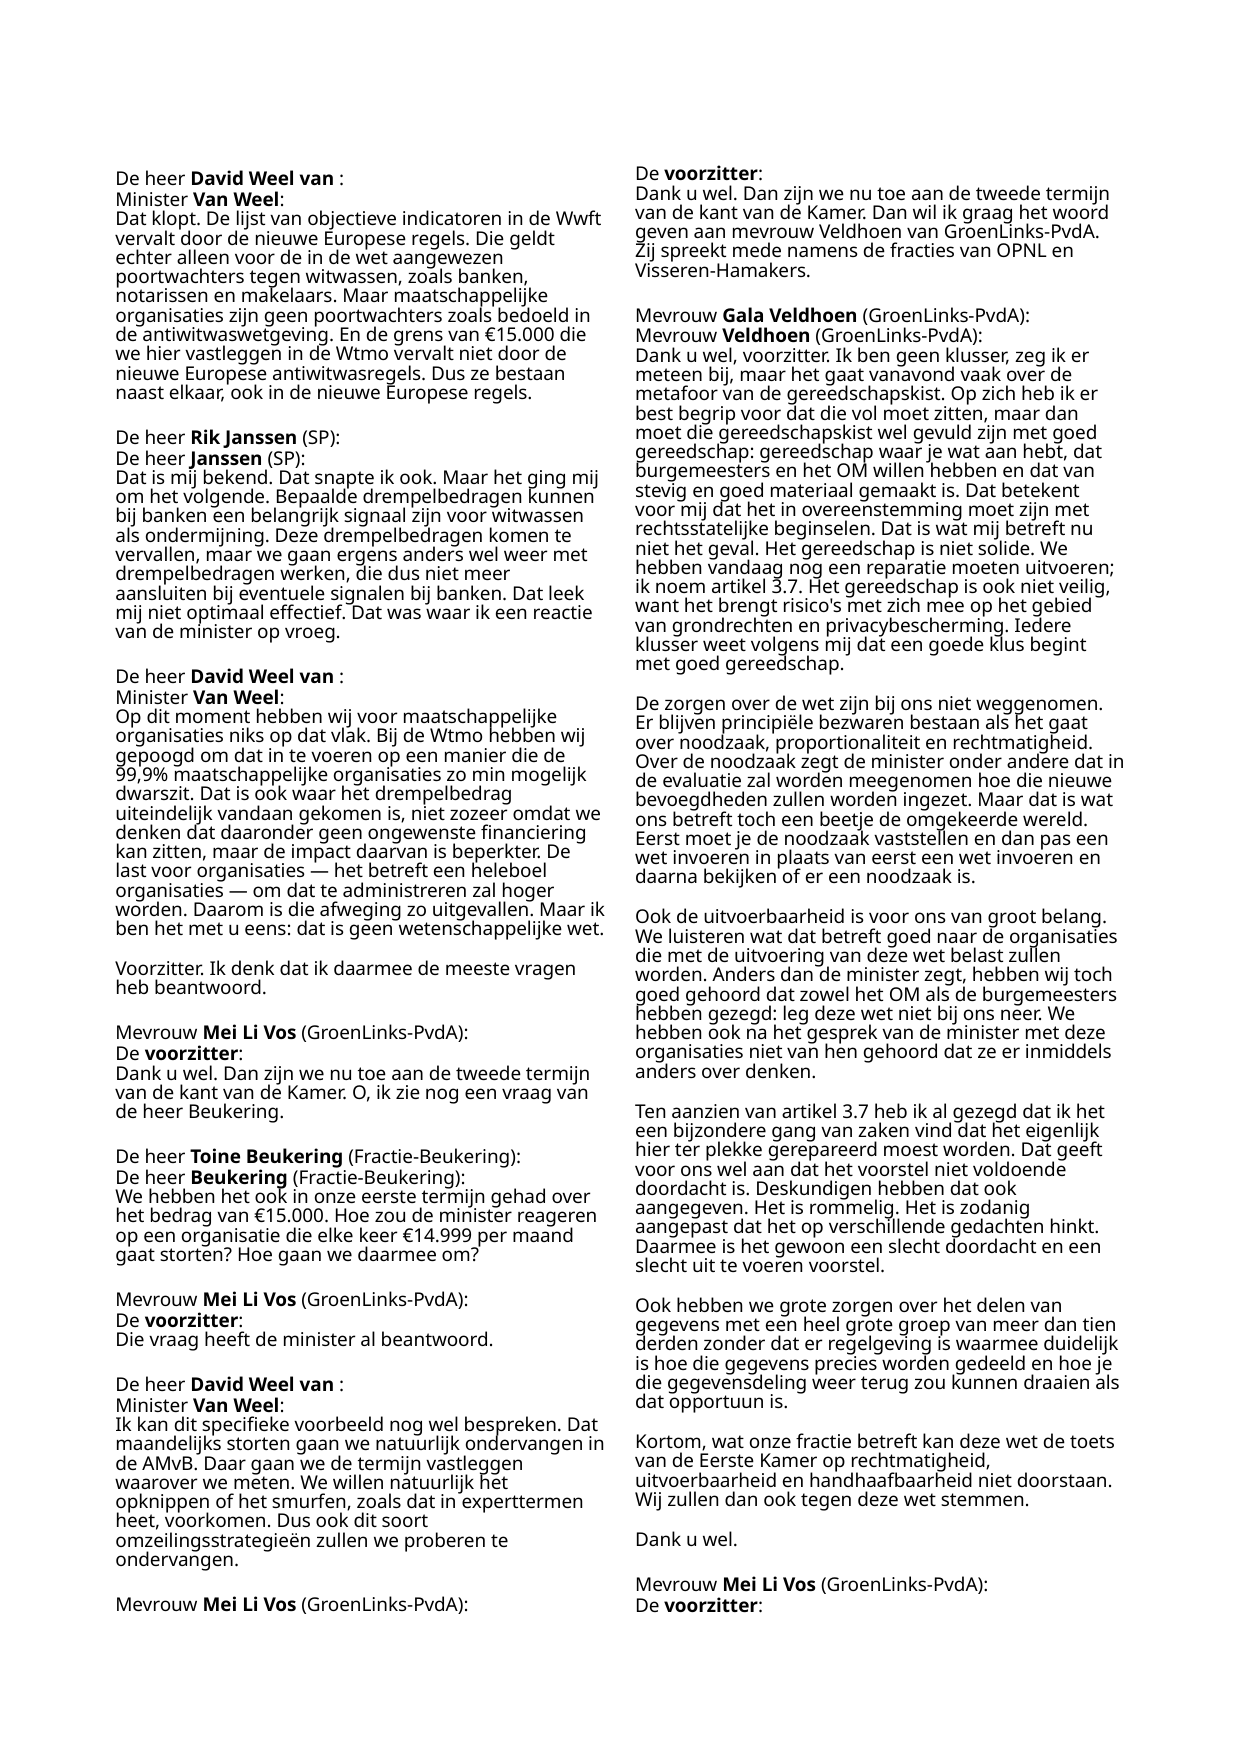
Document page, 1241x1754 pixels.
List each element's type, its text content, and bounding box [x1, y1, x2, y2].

text Dank u wel. Dan zijn we nu toe aan de tweede termijn van de kant van de Kamer. O, ik zie nog een vraag van de heer Beukering. [115, 1064, 605, 1122]
text Kortom, wat onze fractie betreft kan deze wet de toets van de Eerste Kamer op rechtmatigheid, uitvoerbaarheid en handhaafbaarheid niet doorstaan. Wij zullen dan ook tegen deze wet stemmen. [635, 1433, 1125, 1510]
text Ten aanzien van artikel 3.7 heb ik al gezegd dat ik het een bijzondere gang van zaken vind dat het eigenlijk hier ter plekke gerepareerd moest worden. Dat geeft voor ons wel aan dat het voorstel niet voldoende doordacht is. Deskundigen hebben dat ook aangegeven. Het is rommelig. Het is zodanig aangepast dat het op verschillende gedachten hinkt. Daarmee is het gewoon een slecht doordacht en een slecht uit te voeren voorstel. [635, 1103, 1125, 1276]
text We hebben het ook in onze eerste termijn gehad over het bedrag van €15.000. Hoe zou de minister reageren op een organisatie die elke keer €14.999 per maand gaat storten? Hoe gaan we daarmee om? [115, 1188, 605, 1265]
text Mevrouw Gala Veldhoen (GroenLinks-PvdA): [635, 302, 1125, 327]
text Mevrouw Mei Li Vos (GroenLinks-PvdA): [115, 1591, 605, 1617]
text Mevrouw Mei Li Vos (GroenLinks-PvdA): [115, 1019, 605, 1045]
text De heer Janssen (SP): [115, 449, 605, 469]
text De heer Rik Janssen (SP): [115, 424, 605, 449]
text Dat klopt. De lijst van objectieve indicatoren in de Wwft vervalt door de nieuwe Europese regels. Die geldt echter alleen voor de in de wet aangewezen poortwachters tegen witwassen, zoals banken, notarissen en makelaars. Maar maatschappelijke organisaties zijn geen poortwachters zoals bedoeld in de antiwitwaswetgeving. En de grens van €15.000 die we hier vastleggen in de Wtmo vervalt niet door de nieuwe Europese antiwitwasregels. Dus ze bestaan naast elkaar, ook in de nieuwe Europese regels. [115, 210, 605, 403]
text Ook hebben we grote zorgen over het delen van gegevens met een heel grote groep van meer dan tien derden zonder dat er regelgeving is waarmee duidelijk is hoe die gegevens precies worden gedeeld en hoe je die gegevensdeling weer terug zou kunnen draaien als dat opportuun is. [635, 1297, 1125, 1412]
text Op dit moment hebben wij voor maatschappelijke organisaties niks op dat vlak. Bij de Wtmo hebben wij gepoogd om dat in te voeren op een manier die de 99,9% maatschappelijke organisaties zo min mogelijk dwarszit. Dat is ook waar het drempelbedrag uiteindelijk vandaan gekomen is, niet zozeer omdat we denken dat daaronder geen ongewenste financiering kan zitten, maar de impact daarvan is beperkter. De last voor organisaties — het betreft een heleboel organisaties — om dat te administreren zal hoger worden. Daarom is die afweging zo uitgevallen. Maar ik ben het met u eens: dat is geen wetenschappelijke wet. [115, 708, 605, 939]
text De heer Toine Beukering (Fractie-Beukering): [115, 1143, 605, 1169]
text Mevrouw Mei Li Vos (GroenLinks-PvdA): [635, 1571, 1125, 1597]
text De heer David Weel van : [115, 663, 605, 689]
text Ook de uitvoerbaarheid is voor ons van groot belang. We luisteren wat dat betreft goed naar de organisaties die met de uitvoering van deze wet belast zullen worden. Anders dan de minister zegt, hebben wij toch goed gehoord dat zowel het OM als de burgemeesters hebben gezegd: leg deze wet niet bij ons neer. We hebben ook na het gesprek van de minister met deze organisaties niet van hen gehoord dat ze er inmiddels anders over denken. [635, 908, 1125, 1082]
text Die vraag heeft de minister al beantwoord. [115, 1331, 605, 1350]
text Mevrouw Veldhoen (GroenLinks-PvdA): [635, 327, 1125, 347]
text Minister Van Weel: [115, 689, 605, 708]
text Minister Van Weel: [115, 1397, 605, 1416]
text De heer David Weel van : [115, 165, 605, 191]
text De voorzitter: [635, 1597, 1125, 1616]
text De voorzitter: [635, 165, 1125, 184]
text Mevrouw Mei Li Vos (GroenLinks-PvdA): [115, 1286, 605, 1312]
text Dank u wel, voorzitter. Ik ben geen klusser, zeg ik er meteen bij, maar het gaat vanavond vaak over de metafoor van de gereedschapskist. Op zich heb ik er best begrip voor dat die vol moet zitten, maar dan moet die gereedschapskist wel gevuld zijn met goed gereedschap: gereedschap waar je wat aan hebt, dat burgemeesters en het OM willen hebben en dat van stevig en goed materiaal gemaakt is. Dat betekent voor mij dat het in overeenstemming moet zijn met rechtsstatelijke beginselen. Dat is wat mij betreft nu niet het geval. Het gereedschap is niet solide. We hebben vandaag nog een reparatie moeten uitvoeren; ik noem artikel 3.7. Het gereedschap is ook niet veilig, want het brengt risico's met zich mee op het gebied van grondrechten en privacybescherming. Iedere klusser weet volgens mij dat een goede klus begint met goed gereedschap. [635, 347, 1125, 674]
text Dank u wel. Dan zijn we nu toe aan de tweede termijn van de kant van de Kamer. Dan wil ik graag het woord geven aan mevrouw Veldhoen van GroenLinks-PvdA. Zij spreekt mede namens de fracties van OPNL en Visseren-Hamakers. [635, 184, 1125, 281]
text De zorgen over de wet zijn bij ons niet weggenomen. Er blijven principiële bezwaren bestaan als het gaat over noodzaak, proportionaliteit en rechtmatigheid. Over de noodzaak zegt de minister onder andere dat in de evaluatie zal worden meegenomen hoe die nieuwe bevoegdheden zullen worden ingezet. Maar dat is wat ons betreft toch een beetje de omgekeerde wereld. Eerst moet je de noodzaak vaststellen en dan pas een wet invoeren in plaats van eerst een wet invoeren en daarna bekijken of er een noodzaak is. [635, 695, 1125, 888]
text De heer David Weel van : [115, 1371, 605, 1397]
text Minister Van Weel: [115, 191, 605, 210]
text Ik kan dit specifieke voorbeeld nog wel bespreken. Dat maandelijks storten gaan we natuurlijk ondervangen in de AMvB. Daar gaan we de termijn vastleggen waarover we meten. We willen natuurlijk het opknippen of het smurfen, zoals dat in experttermen heet, voorkomen. Dus ook dit soort omzeilingsstrategieën zullen we proberen te ondervangen. [115, 1416, 605, 1570]
text De voorzitter: [115, 1045, 605, 1064]
text De voorzitter: [115, 1312, 605, 1331]
text Dat is mij bekend. Dat snapte ik ook. Maar het ging mij om het volgende. Bepaalde drempelbedragen kunnen bij banken een belangrijk signaal zijn voor witwassen als ondermijning. Deze drempelbedragen komen te vervallen, maar we gaan ergens anders wel weer met drempelbedragen werken, die dus niet meer aansluiten bij eventuele signalen bij banken. Dat leek mij niet optimaal effectief. Dat was waar ik een reactie van de minister op vroeg. [115, 469, 605, 642]
text De heer Beukering (Fractie-Beukering): [115, 1169, 605, 1188]
text Voorzitter. Ik denk dat ik daarmee de meeste vragen heb beantwoord. [115, 960, 605, 999]
text Dank u wel. [635, 1531, 1125, 1550]
